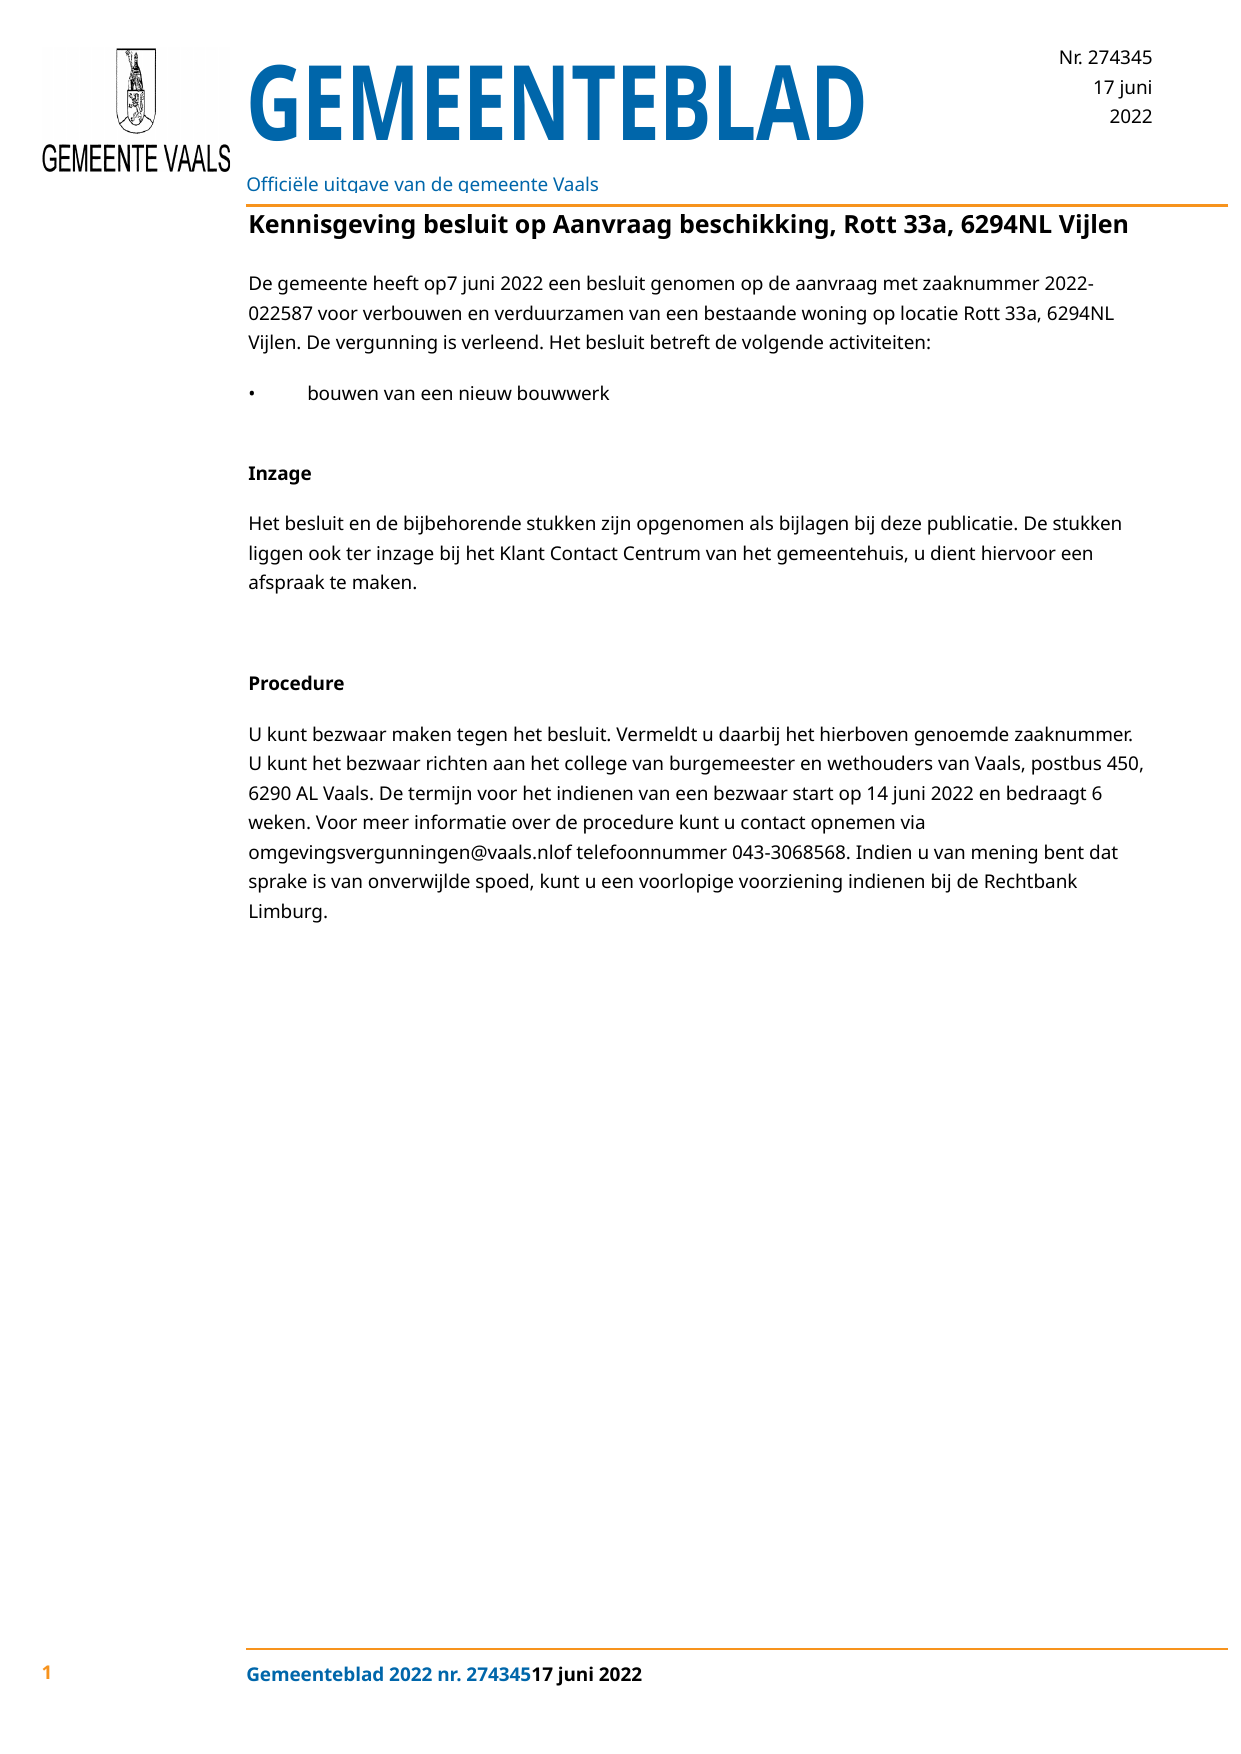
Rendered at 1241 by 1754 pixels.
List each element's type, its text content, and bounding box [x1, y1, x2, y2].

text U kunt bezwaar maken tegen het besluit. Vermeldt u daarbij het hierboven genoemde zaaknummer. U kunt het bezwaar richten aan het college van burgemeester en wethouders van Vaals, postbus 450, 6290 AL Vaals. De termijn voor het indienen van een bezwaar start op 14 juni 2022 en bedraagt 6 weken. Voor meer informatie over de procedure kunt u contact opnemen via omgevingsvergunningen@vaals.nlof telefoonnummer 043-3068568. Indien u van mening bent dat sprake is van onverwijlde spoed, kunt u een voorlopige voorziening indienen bij de Rechtbank Limburg. [248, 721, 1152, 924]
text Kennisgeving besluit op Aanvraag beschikking, Rott 33a, 6294NL Vijlen [248, 207, 1152, 241]
text Het besluit en de bijbehorende stukken zijn opgenomen als bijlagen bij deze publicatie. De stukken liggen ook ter inzage bij het Klant Contact Centrum van het gemeentehuis, u dient hiervoor een afspraak te maken. [248, 510, 1152, 595]
text De gemeente heeft op7 juni 2022 een besluit genomen op de aanvraag met zaaknummer 2022-022587 voor verbouwen en verduurzamen van een bestaande woning op locatie Rott 33a, 6294NL Vijlen. De vergunning is verleend. Het besluit betreft de volgende activiteiten: [248, 270, 1152, 355]
picture [41, 47, 231, 172]
text Procedure [248, 670, 1152, 696]
text Inzage [248, 460, 1152, 486]
list bouwen van een nieuw bouwwerk [248, 380, 1152, 406]
